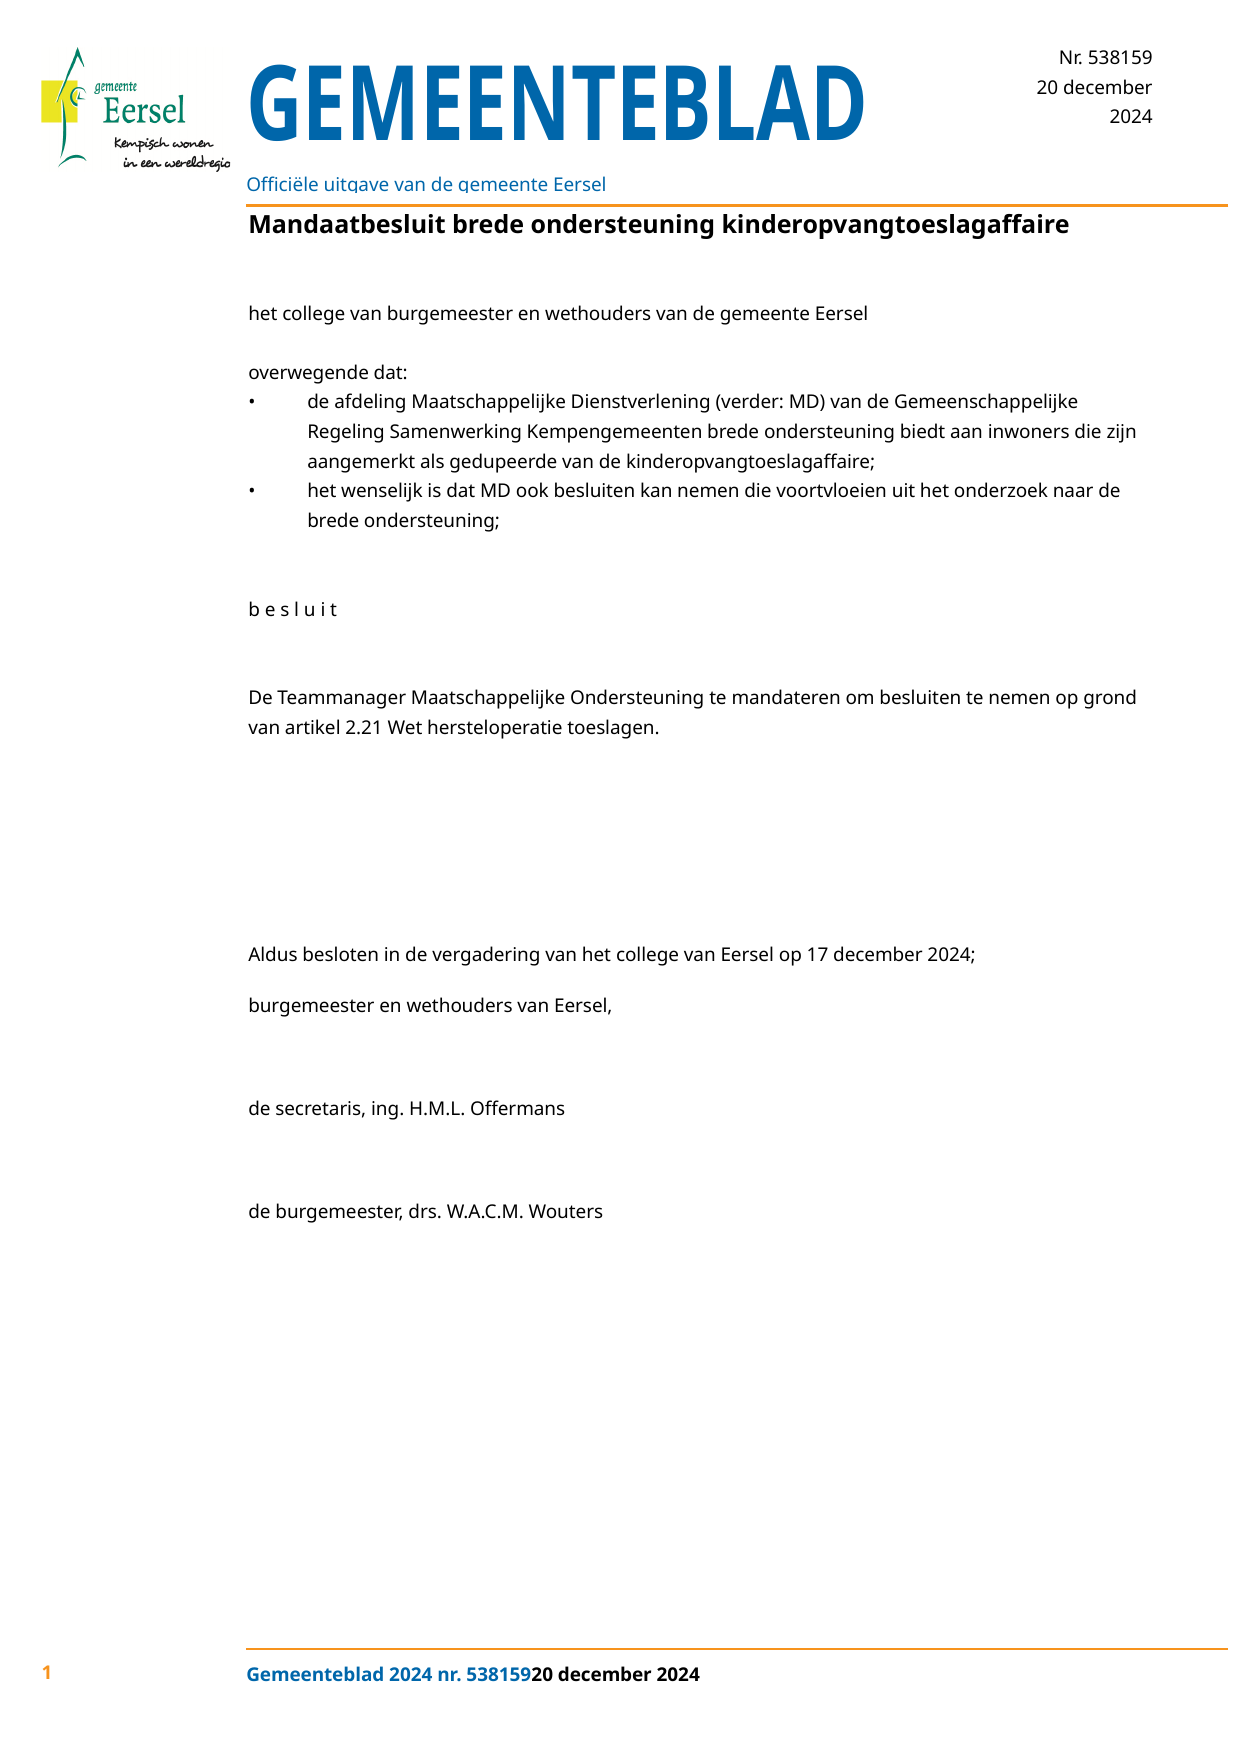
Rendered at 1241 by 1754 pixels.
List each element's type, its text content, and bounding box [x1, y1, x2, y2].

list de afdeling Maatschappelijke Dienstverlening (verder: MD) van de Gemeenschappelijke Regeling Samenwerking Kempengemeenten brede ondersteuning biedt aan inwoners die zijn aangemerkt als gedupeerde van de kinderopvangtoeslagaffaire; [248, 389, 1152, 473]
text De Teammanager Maatschappelijke Ondersteuning te mandateren om besluiten te nemen op grond van artikel 2.21 Wet hersteloperatie toeslagen. [248, 684, 1152, 740]
text Aldus besloten in de vergadering van het college van Eersel op 17 december 2024; [248, 941, 1152, 967]
text het college van burgemeester en wethouders van de gemeente Eersel [248, 300, 1152, 326]
picture [41, 47, 231, 172]
text de secretaris, ing. H.M.L. Offermans [248, 1095, 1152, 1121]
text b e s l u i t [248, 596, 1152, 621]
list het wenselijk is dat MD ook besluiten kan nemen die voortvloeien uit het onderzoek naar de brede ondersteuning; [248, 477, 1152, 533]
text burgemeester en wethouders van Eersel, [248, 992, 1152, 1018]
text overwegende dat: [248, 359, 1152, 385]
text de burgemeester, drs. W.A.C.M. Wouters [248, 1198, 1152, 1224]
text Mandaatbesluit brede ondersteuning kinderopvangtoeslagaffaire [248, 207, 1152, 241]
